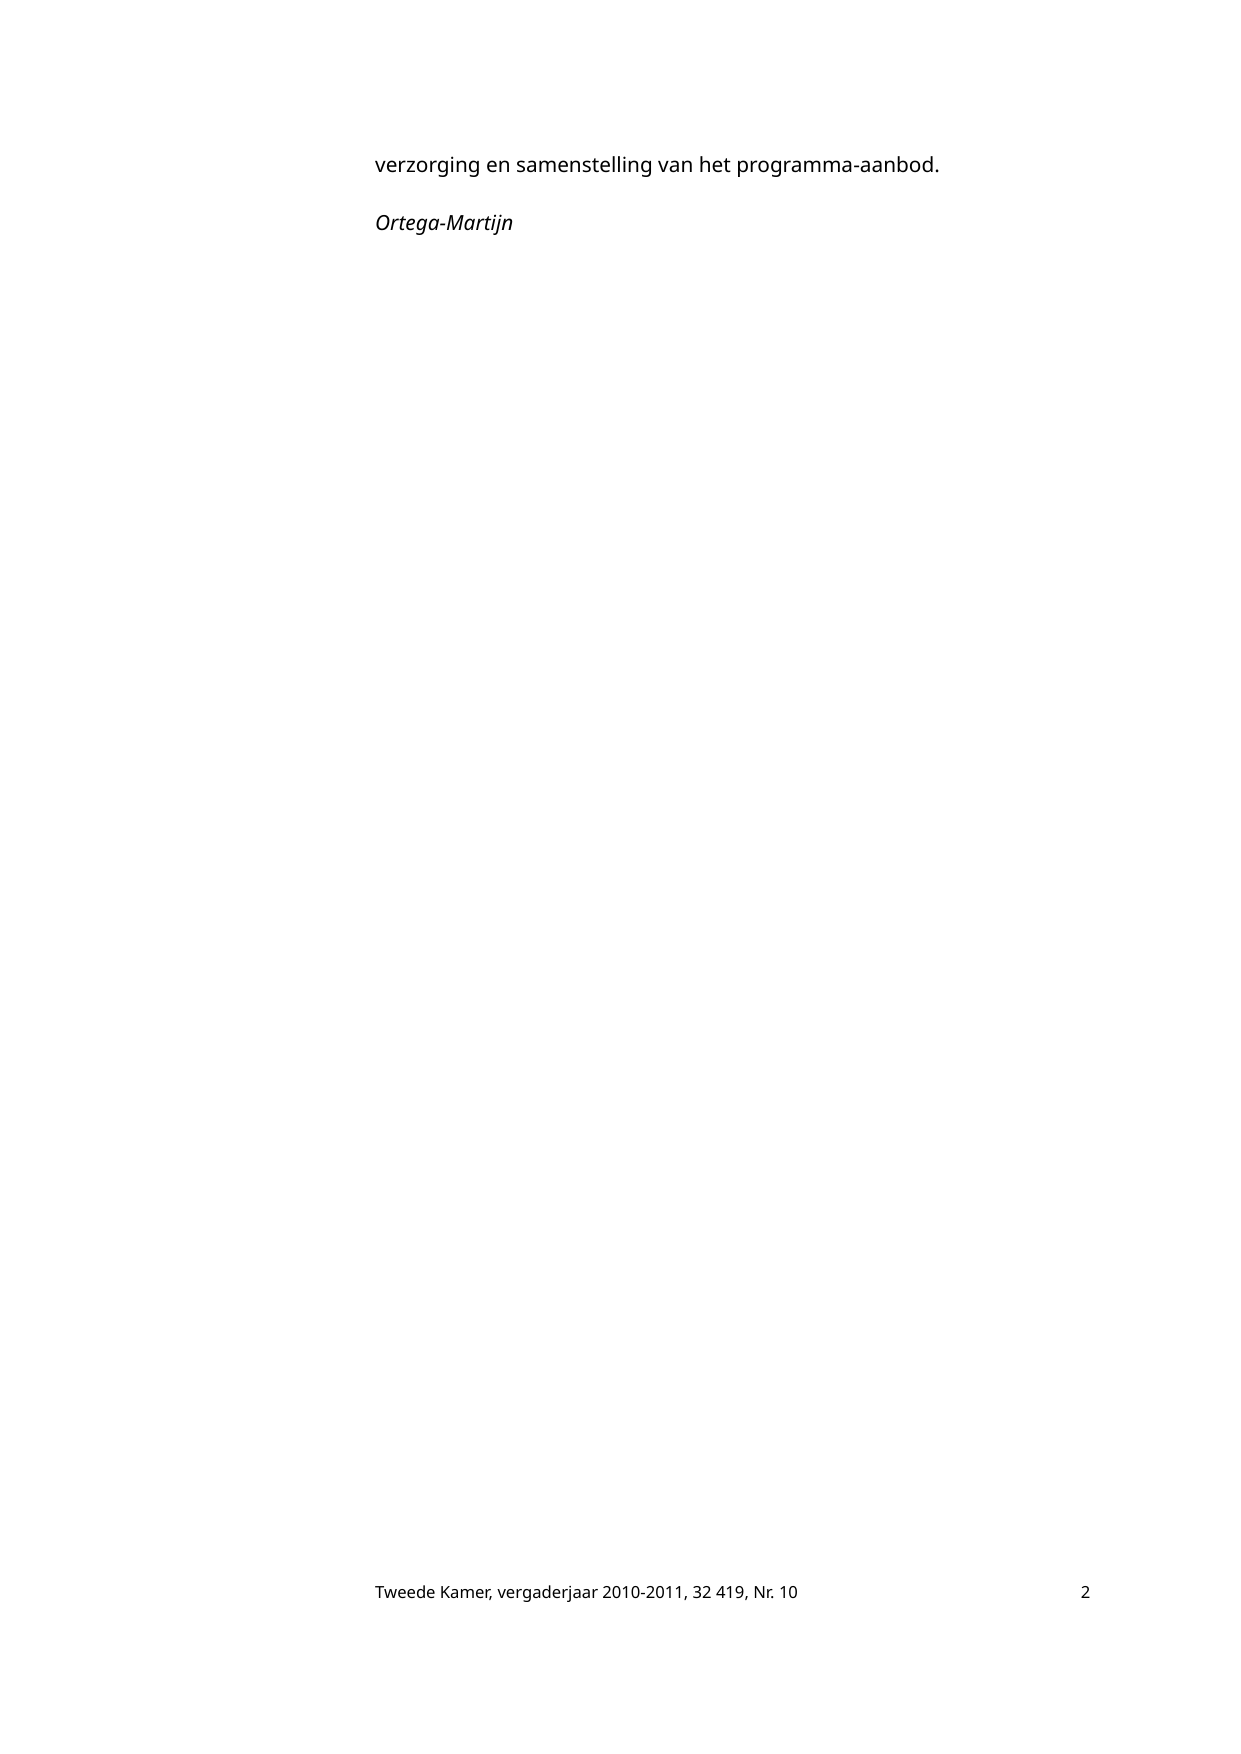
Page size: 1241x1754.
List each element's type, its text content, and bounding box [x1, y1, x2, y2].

text verzorging en samenstelling van het programma-aanbod. [375, 150, 1090, 178]
text Ortega-Martijn [375, 208, 1090, 237]
